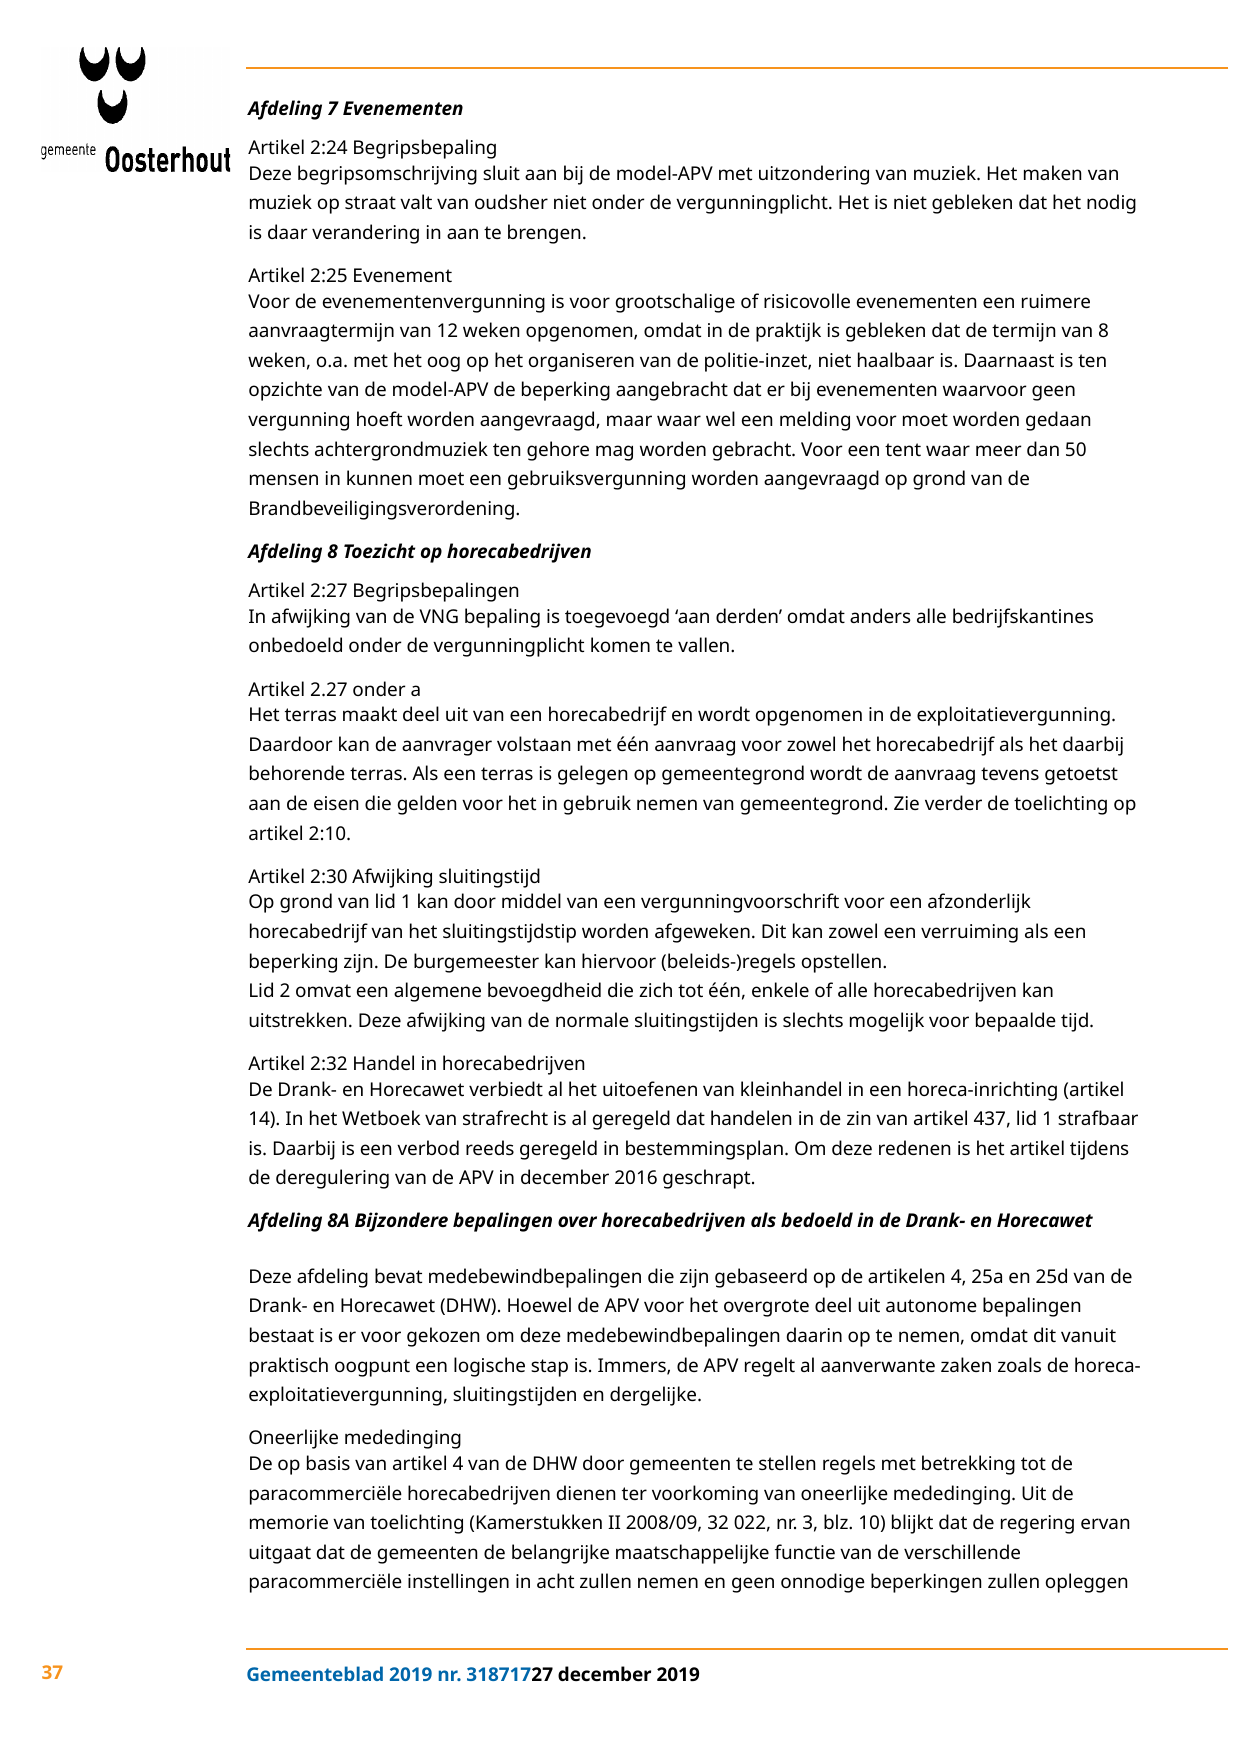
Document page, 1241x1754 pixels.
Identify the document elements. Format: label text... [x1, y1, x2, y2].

text Afdeling 8 Toezicht op horecabedrijven [248, 538, 1152, 564]
text Afdeling 7 Evenementen [248, 95, 1152, 121]
picture [41, 47, 231, 172]
text Artikel 2:27 Begripsbepalingen [248, 577, 1152, 603]
text Afdeling 8A Bijzondere bepalingen over horecabedrijven als bedoeld in de Drank- en Horecawet [248, 1208, 1152, 1233]
text Oneerlijke mededinging [248, 1424, 1152, 1450]
text Deze begripsomschrijving sluit aan bij de model-APV met uitzondering van muziek. Het maken van muziek op straat valt van oudsher niet onder de vergunningplicht. Het is niet gebleken dat het nodig is daar verandering in aan te brengen. [248, 160, 1152, 245]
text De op basis van artikel 4 van de DHW door gemeenten te stellen regels met betrekking tot de paracommerciële horecabedrijven dienen ter voorkoming van oneerlijke mededinging. Uit de memorie van toelichting (Kamerstukken II 2008/09, 32 022, nr. 3, blz. 10) blijkt dat de regering ervan uitgaat dat de gemeenten de belangrijke maatschappelijke functie van de verschillende paracommerciële instellingen in acht zullen nemen en geen onnodige beperkingen zullen opleggen [248, 1450, 1152, 1594]
text In afwijking van de VNG bepaling is toegevoegd ‘aan derden’ omdat anders alle bedrijfskantines onbedoeld onder de vergunningplicht komen te vallen. [248, 603, 1152, 658]
text Lid 2 omvat een algemene bevoegdheid die zich tot één, enkele of alle horecabedrijven kan uitstrekken. Deze afwijking van de normale sluitingstijden is slechts mogelijk voor bepaalde tijd. [248, 977, 1152, 1033]
text Artikel 2:25 Evenement [248, 262, 1152, 288]
text Artikel 2:24 Begripsbepaling [248, 134, 1152, 160]
text Deze afdeling bevat medebewindbepalingen die zijn gebaseerd op de artikelen 4, 25a en 25d van de Drank- en Horecawet (DHW). Hoewel de APV voor het overgrote deel uit autonome bepalingen bestaat is er voor gekozen om deze medebewindbepalingen daarin op te nemen, omdat dit vanuit praktisch oogpunt een logische stap is. Immers, de APV regelt al aanverwante zaken zoals de horeca-exploitatievergunning, sluitingstijden en dergelijke. [248, 1263, 1152, 1407]
text De Drank- en Horecawet verbiedt al het uitoefenen van kleinhandel in een horeca-inrichting (artikel 14). In het Wetboek van strafrecht is al geregeld dat handelen in de zin van artikel 437, lid 1 strafbaar is. Daarbij is een verbod reeds geregeld in bestemmingsplan. Om deze redenen is het artikel tijdens de deregulering van de APV in december 2016 geschrapt. [248, 1076, 1152, 1190]
text Artikel 2:32 Handel in horecabedrijven [248, 1050, 1152, 1076]
text Het terras maakt deel uit van een horecabedrijf en wordt opgenomen in de exploitatievergunning. Daardoor kan de aanvrager volstaan met één aanvraag voor zowel het horecabedrijf als het daarbij behorende terras. Als een terras is gelegen op gemeentegrond wordt de aanvraag tevens getoetst aan de eisen die gelden voor het in gebruik nemen van gemeentegrond. Zie verder de toelichting op artikel 2:10. [248, 701, 1152, 846]
text Artikel 2:30 Afwijking sluitingstijd [248, 863, 1152, 889]
text Op grond van lid 1 kan door middel van een vergunningvoorschrift voor een afzonderlijk horecabedrijf van het sluitingstijdstip worden afgeweken. Dit kan zowel een verruiming als een beperking zijn. De burgemeester kan hiervoor (beleids-)regels opstellen. [248, 889, 1152, 973]
text Voor de evenementenvergunning is voor grootschalige of risicovolle evenementen een ruimere aanvraagtermijn van 12 weken opgenomen, omdat in de praktijk is gebleken dat de termijn van 8 weken, o.a. met het oog op het organiseren van de politie-inzet, niet haalbaar is. Daarnaast is ten opzichte van de model-APV de beperking aangebracht dat er bij evenementen waarvoor geen vergunning hoeft worden aangevraagd, maar waar wel een melding voor moet worden gedaan slechts achtergrondmuziek ten gehore mag worden gebracht. Voor een tent waar meer dan 50 mensen in kunnen moet een gebruiksvergunning worden aangevraagd op grond van de Brandbeveiligingsverordening. [248, 288, 1152, 521]
text Artikel 2.27 onder a [248, 676, 1152, 701]
